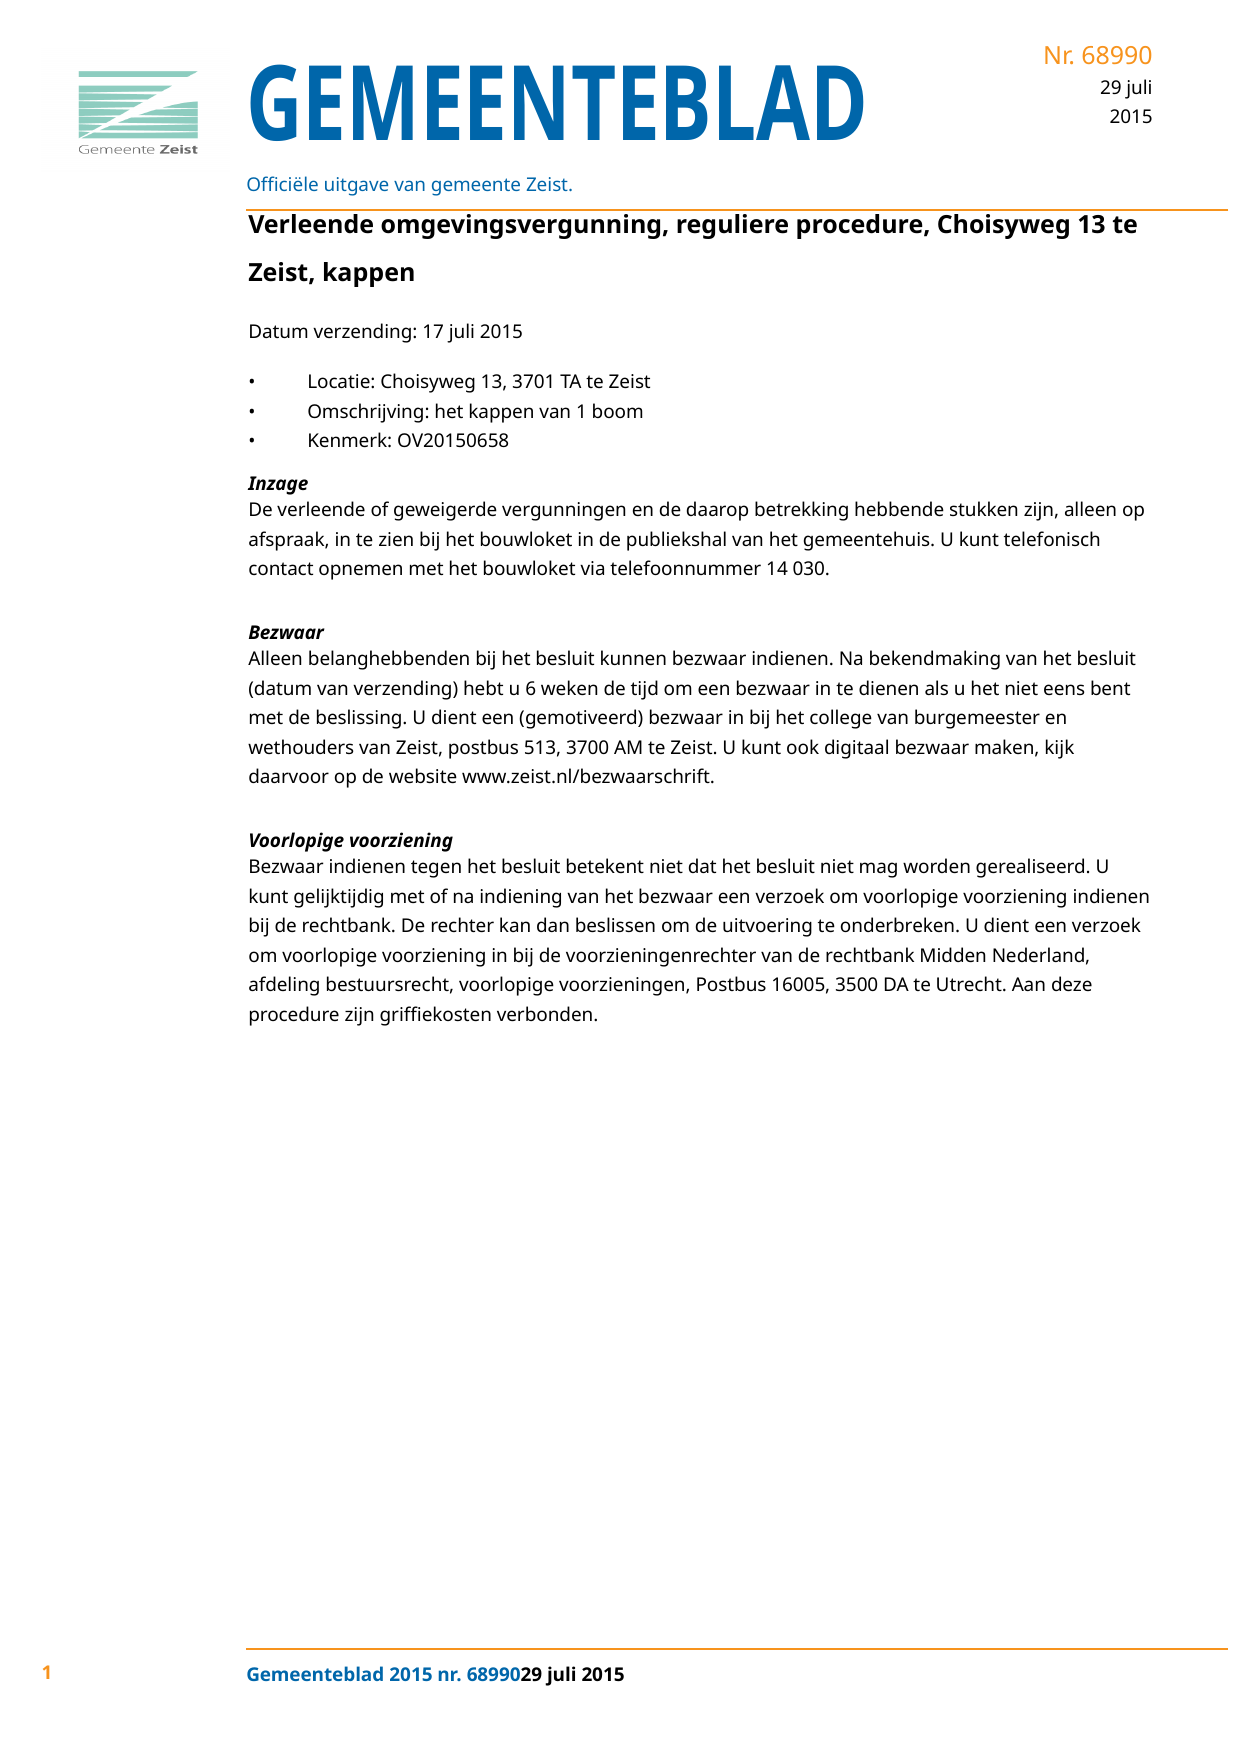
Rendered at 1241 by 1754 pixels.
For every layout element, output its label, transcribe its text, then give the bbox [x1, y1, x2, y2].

text Alleen belanghebbenden bij het besluit kunnen bezwaar indienen. Na bekendmaking van het besluit (datum van verzending) hebt u 6 weken de tijd om een bezwaar in te dienen als u het niet eens bent met de beslissing. U dient een (gemotiveerd) bezwaar in bij het college van burgemeester en wethouders van Zeist, postbus 513, 3700 AM te Zeist. U kunt ook digitaal bezwaar maken, kijk daarvoor op de website www.zeist.nl/bezwaarschrift. [248, 645, 1152, 789]
picture [41, 47, 231, 172]
text Bezwaar [248, 619, 1152, 645]
text Bezwaar indienen tegen het besluit betekent niet dat het besluit niet mag worden gerealiseerd. U kunt gelijktijdig met of na indiening van het bezwaar een verzoek om voorlopige voorziening indienen bij de rechtbank. De rechter kan dan beslissen om de uitvoering te onderbreken. U dient een verzoek om voorlopige voorziening in bij de voorzieningenrechter van de rechtbank Midden Nederland, afdeling bestuursrecht, voorlopige voorzieningen, Postbus 16005, 3500 DA te Utrecht. Aan deze procedure zijn griffiekosten verbonden. [248, 853, 1152, 1027]
text Voorlopige voorziening [248, 827, 1152, 853]
text De verleende of geweigerde vergunningen en de daarop betrekking hebbende stukken zijn, alleen op afspraak, in te zien bij het bouwloket in de publiekshal van het gemeentehuis. U kunt telefonisch contact opnemen met het bouwloket via telefoonnummer 14 030. [248, 496, 1152, 581]
list Omschrijving: het kappen van 1 boom [248, 398, 1152, 424]
text Verleende omgevingsvergunning, reguliere procedure, Choisyweg 13 te Zeist, kappen [248, 211, 1152, 288]
list Locatie: Choisyweg 13, 3701 TA te Zeist [248, 368, 1152, 394]
text Datum verzending: 17 juli 2015 [248, 318, 1152, 344]
list Kenmerk: OV20150658 [248, 427, 1152, 453]
text Inzage [248, 471, 1152, 496]
